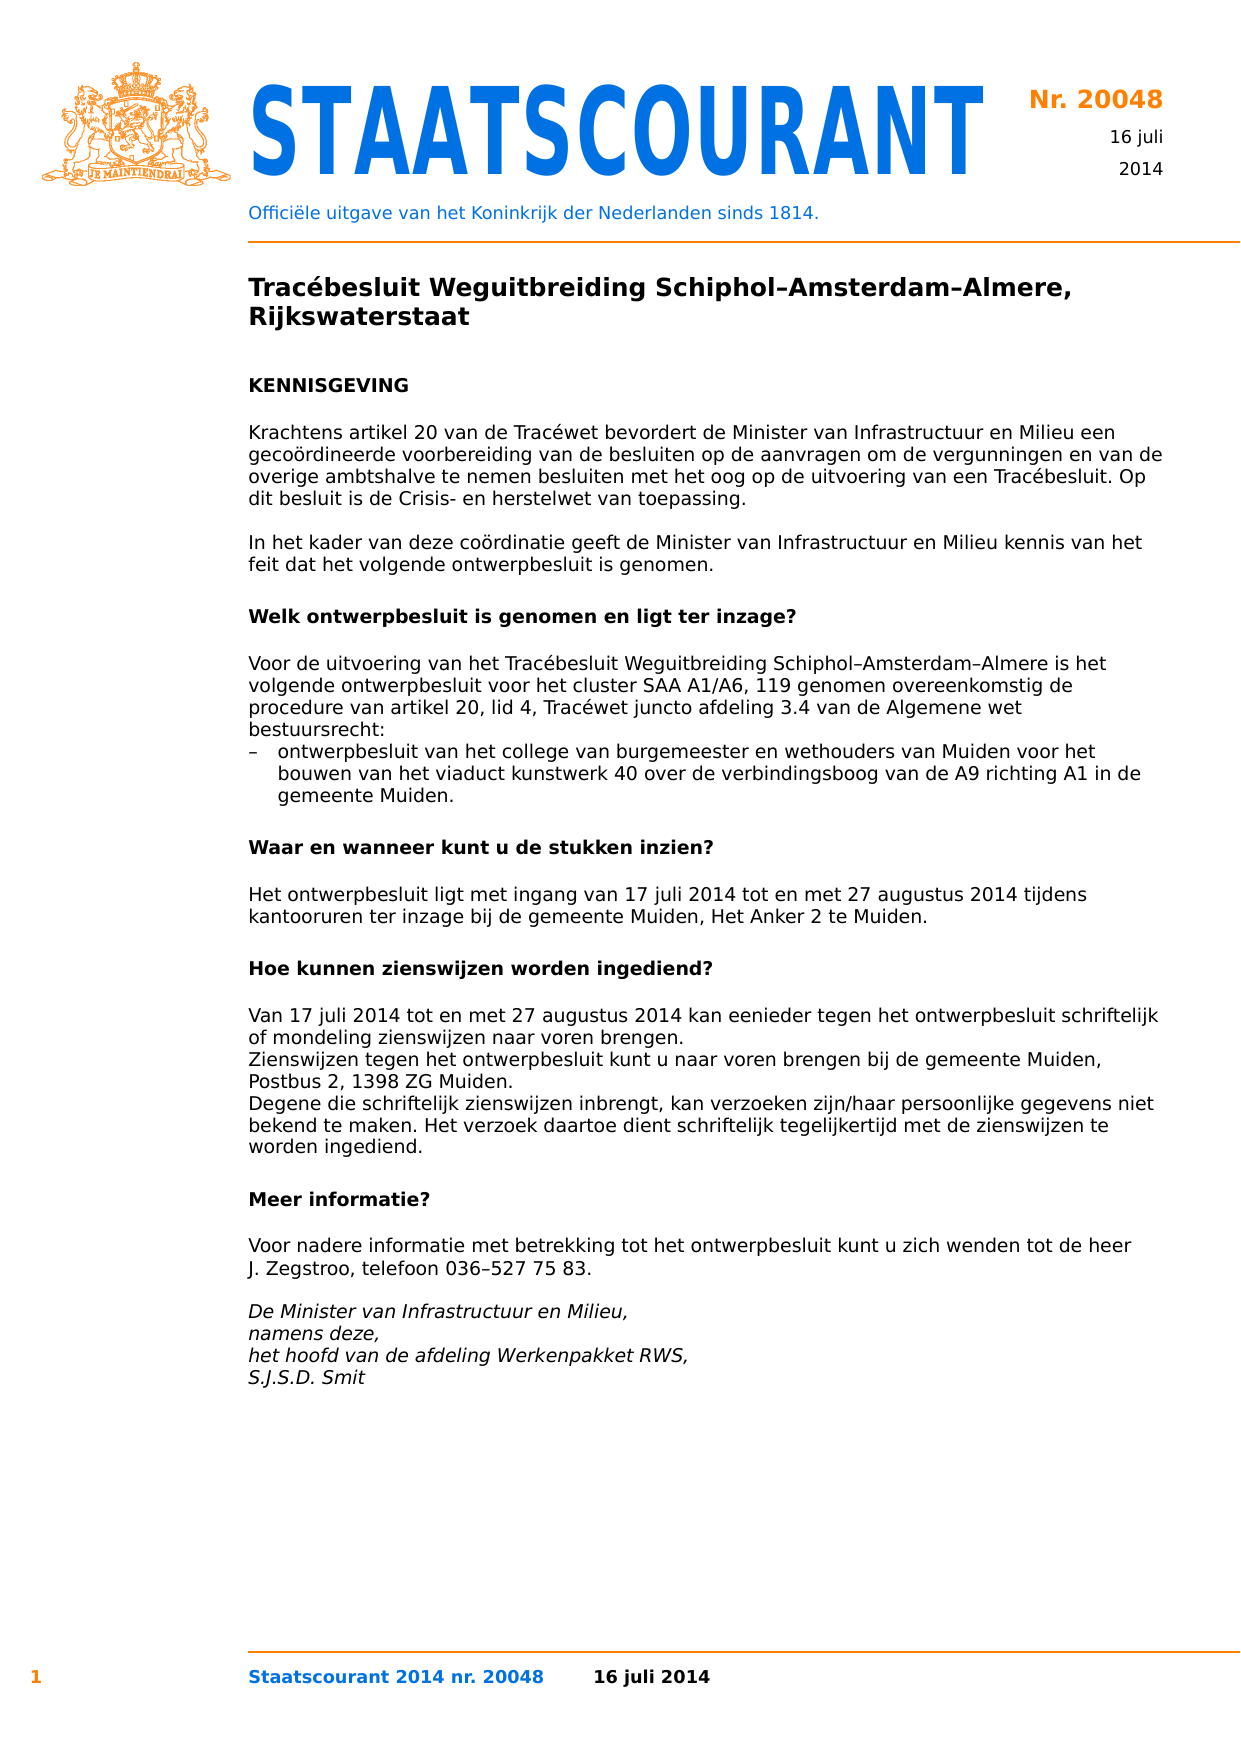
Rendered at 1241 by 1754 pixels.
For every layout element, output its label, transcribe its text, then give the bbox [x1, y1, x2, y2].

picture [41, 62, 231, 186]
text Zienswijzen tegen het ontwerpbesluit kunt u naar voren brengen bij de gemeente Muiden, Postbus 2, 1398 ZG Muiden. [248, 1048, 1163, 1092]
table_cell Officiële uitgave van het Koninkrijk der Nederlanden sinds 1814. [248, 203, 1240, 241]
subtitle Waar en wanneer kunt u de stukken inzien? [248, 837, 1163, 859]
text Voor de uitvoering van het Tracébesluit Weguitbreiding Schiphol–Amsterdam–Almere is het volgende ontwerpbesluit voor het cluster SAA A1/A6, 119 genomen overeenkomstig de procedure van artikel 20, lid 4, Tracéwet juncto afdeling 3.4 van de Algemene wet bestuursrecht: [248, 653, 1163, 741]
subtitle Hoe kunnen zienswijzen worden ingediend? [248, 958, 1163, 979]
subtitle Meer informatie? [248, 1188, 1163, 1210]
table_header Nr. 20048 [998, 62, 1240, 121]
text Het ontwerpbesluit ligt met ingang van 17 juli 2014 tot en met 27 augustus 2014 tijdens kantooruren ter inzage bij de gemeente Muiden, Het Anker 2 te Muiden. [248, 884, 1163, 928]
table_header [25, 62, 248, 241]
table_header STAATSCOURANT [248, 62, 998, 203]
subtitle Tracébesluit Weguitbreiding Schiphol–Amsterdam–Almere, Rijkswaterstaat [248, 273, 1163, 331]
subtitle KENNISGEVING [248, 375, 1163, 397]
text Krachtens artikel 20 van de Tracéwet bevordert de Minister van Infrastructuur en Milieu een gecoördineerde voorbereiding van de besluiten op de aanvragen om de vergunningen en van de overige ambtshalve te nemen besluiten met het oog op de uitvoering van een Tracébesluit. Op dit besluit is de Crisis- en herstelwet van toepassing. [248, 422, 1163, 510]
text Degene die schriftelijk zienswijzen inbrengt, kan verzoeken zijn/haar persoonlijke gegevens niet bekend te maken. Het verzoek daartoe dient schriftelijk tegelijkertijd met de zienswijzen te worden ingediend. [248, 1092, 1163, 1158]
text Voor nadere informatie met betrekking tot het ontwerpbesluit kunt u zich wenden tot de heer J. Zegstroo, telefoon 036–527 75 83. [248, 1235, 1163, 1279]
table_cell 2014 [998, 153, 1240, 203]
subtitle Welk ontwerpbesluit is genomen en ligt ter inzage? [248, 606, 1163, 628]
text Van 17 juli 2014 tot en met 27 augustus 2014 kan eenieder tegen het ontwerpbesluit schriftelijk of mondeling zienswijzen naar voren brengen. [248, 1004, 1163, 1048]
text – ontwerpbesluit van het college van burgemeester en wethouders van Muiden voor het bouwen van het viaduct kunstwerk 40 over de verbindingsboog van de A9 richting A1 in de gemeente Muiden. [248, 741, 1163, 807]
text De Minister van Infrastructuur en Milieu, namens deze, het hoofd van de afdeling Werkenpakket RWS, S.J.S.D. Smit [248, 1301, 1163, 1389]
text In het kader van deze coördinatie geeft de Minister van Infrastructuur en Milieu kennis van het feit dat het volgende ontwerpbesluit is genomen. [248, 532, 1163, 576]
table_cell 16 juli [998, 121, 1240, 153]
